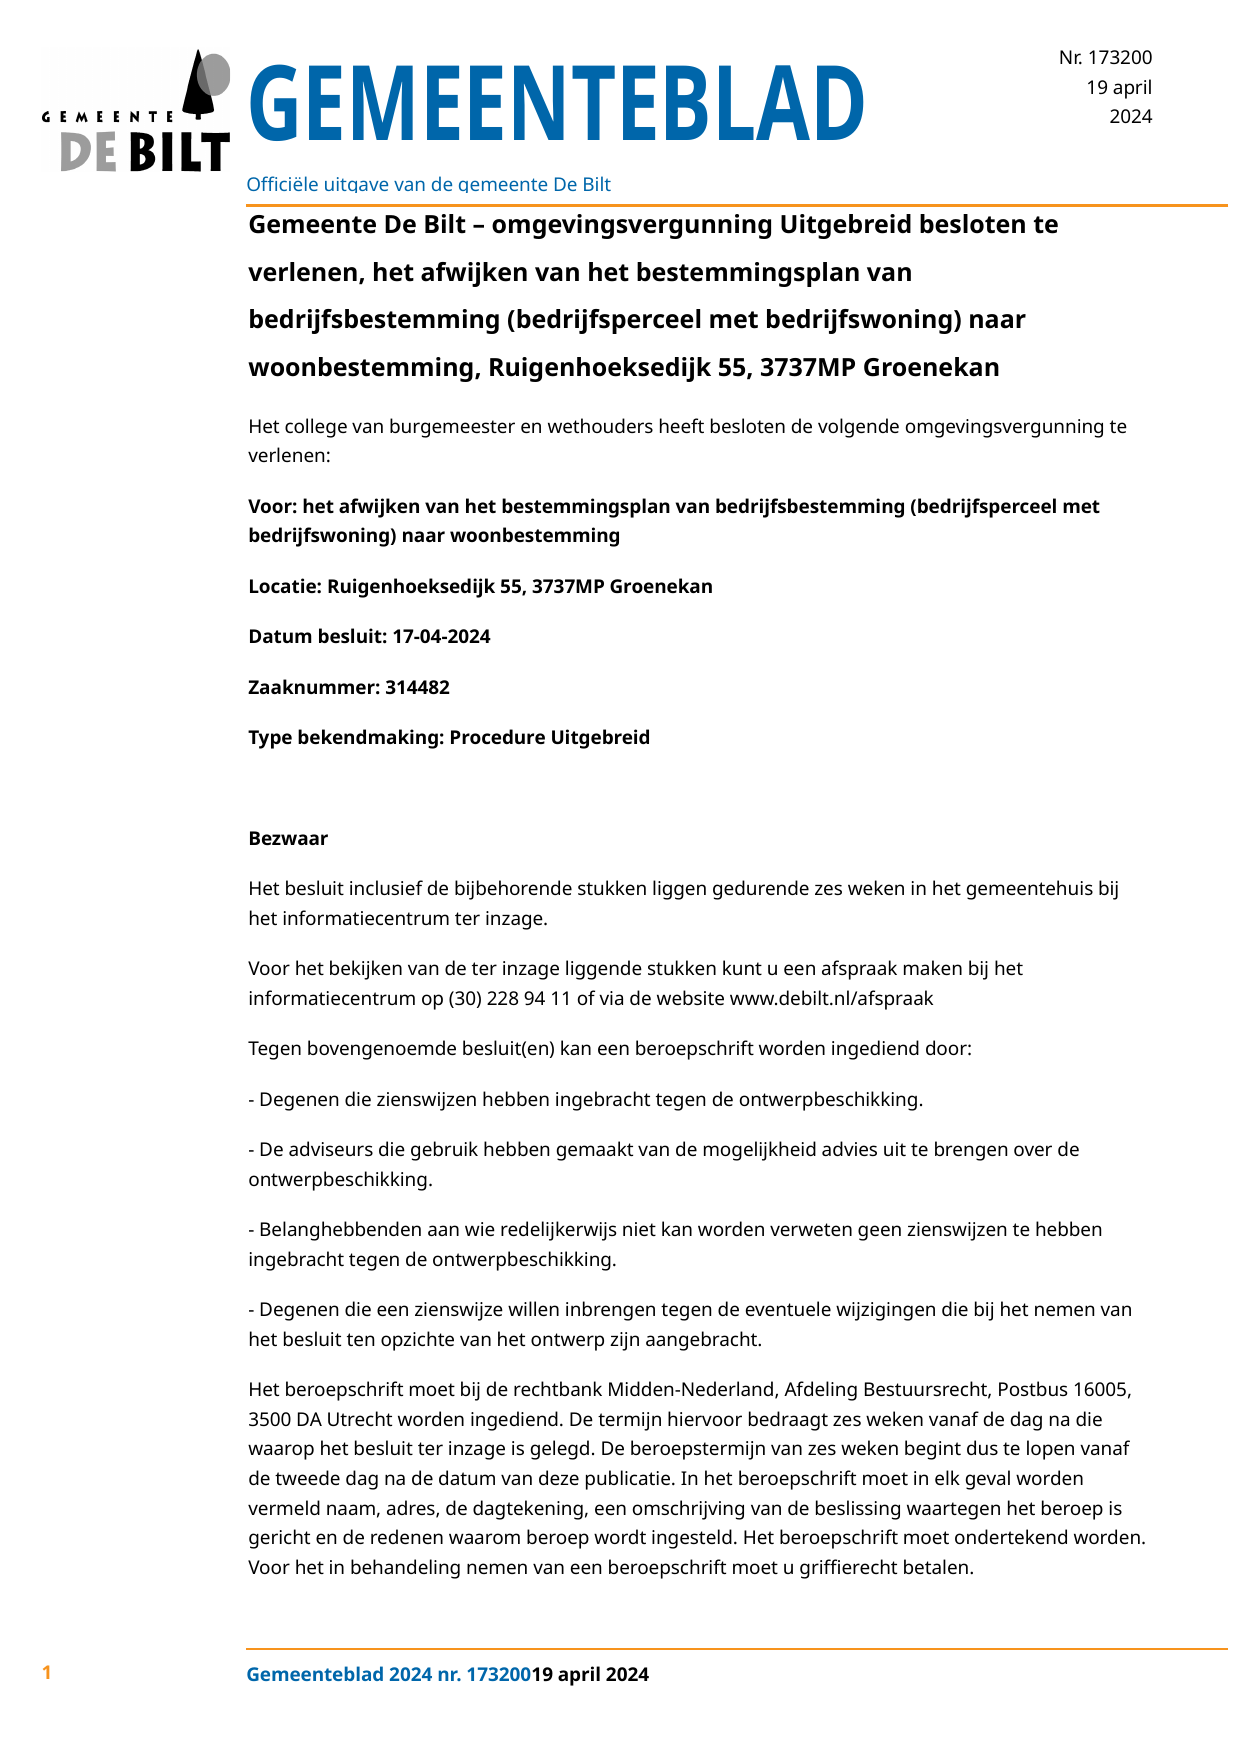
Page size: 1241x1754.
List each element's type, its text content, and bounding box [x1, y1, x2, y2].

picture [41, 47, 231, 172]
text - Belanghebbenden aan wie redelijkerwijs niet kan worden verweten geen zienswijzen te hebben ingebracht tegen de ontwerpbeschikking. [248, 1216, 1152, 1272]
text Het college van burgemeester en wethouders heeft besloten de volgende omgevingsvergunning te verlenen: [248, 413, 1152, 468]
text - Degenen die zienswijzen hebben ingebracht tegen de ontwerpbeschikking. [248, 1086, 1152, 1112]
text - De adviseurs die gebruik hebben gemaakt van de mogelijkheid advies uit te brengen over de ontwerpbeschikking. [248, 1136, 1152, 1192]
text Type bekendmaking: Procedure Uitgebreid [248, 724, 1152, 750]
text Bezwaar [248, 825, 1152, 851]
text Gemeente De Bilt – omgevingsvergunning Uitgebreid besloten te verlenen, het afwijken van het bestemmingsplan van bedrijfsbestemming (bedrijfsperceel met bedrijfswoning) naar woonbestemming, Ruigenhoeksedijk 55, 3737MP Groenekan [248, 207, 1152, 384]
text Tegen bovengenoemde besluit(en) kan een beroepschrift worden ingediend door: [248, 1036, 1152, 1061]
text Het besluit inclusief de bijbehorende stukken liggen gedurende zes weken in het gemeentehuis bij het informatiecentrum ter inzage. [248, 876, 1152, 931]
text Locatie: Ruigenhoeksedijk 55, 3737MP Groenekan [248, 573, 1152, 599]
text - Degenen die een zienswijze willen inbrengen tegen de eventuele wijzigingen die bij het nemen van het besluit ten opzichte van het ontwerp zijn aangebracht. [248, 1296, 1152, 1352]
text Het beroepschrift moet bij de rechtbank Midden-Nederland, Afdeling Bestuursrecht, Postbus 16005, 3500 DA Utrecht worden ingediend. De termijn hiervoor bedraagt zes weken vanaf de dag na die waarop het besluit ter inzage is gelegd. De beroepstermijn van zes weken begint dus te lopen vanaf de tweede dag na de datum van deze publicatie. In het beroepschrift moet in elk geval worden vermeld naam, adres, de dagtekening, een omschrijving van de beslissing waartegen het beroep is gericht en de redenen waarom beroep wordt ingesteld. Het beroepschrift moet ondertekend worden. Voor het in behandeling nemen van een beroepschrift moet u griffierecht betalen. [248, 1376, 1152, 1580]
text Voor: het afwijken van het bestemmingsplan van bedrijfsbestemming (bedrijfsperceel met bedrijfswoning) naar woonbestemming [248, 493, 1152, 548]
text Zaaknummer: 314482 [248, 674, 1152, 700]
text Datum besluit: 17-04-2024 [248, 623, 1152, 649]
text Voor het bekijken van de ter inzage liggende stukken kunt u een afspraak maken bij het informatiecentrum op (30) 228 94 11 of via de website www.debilt.nl/afspraak [248, 956, 1152, 1011]
